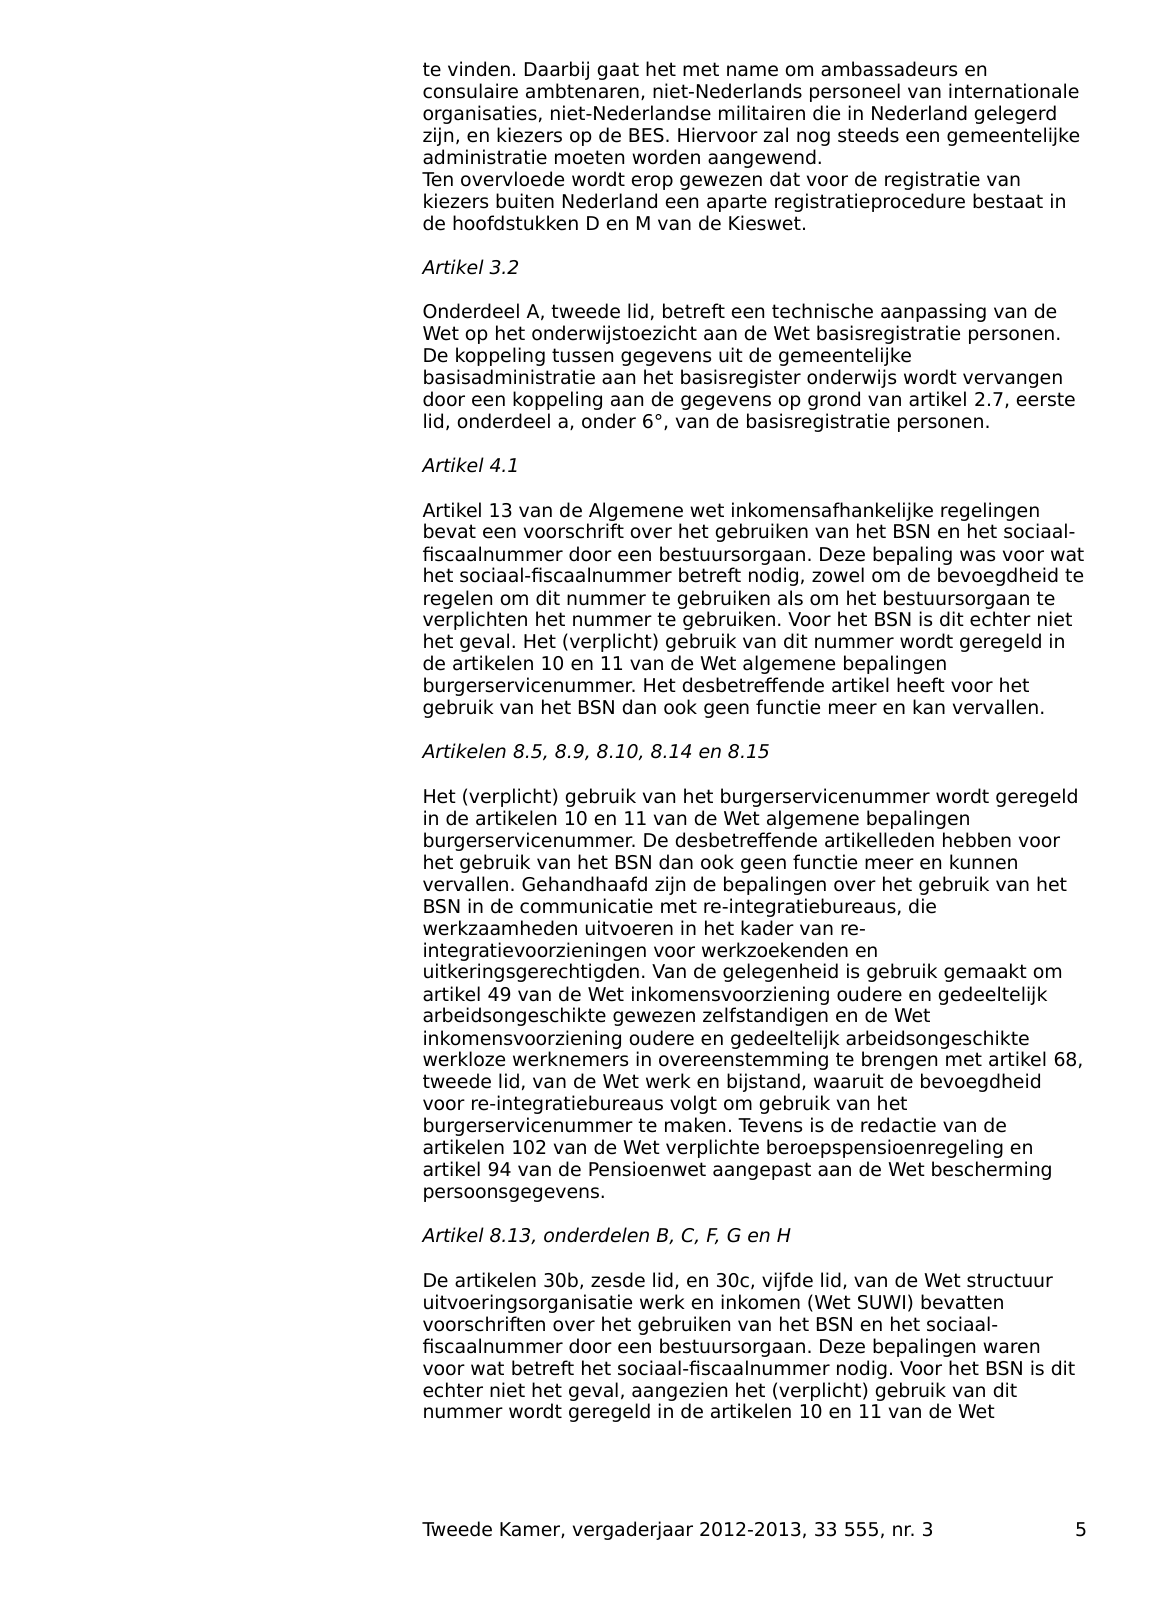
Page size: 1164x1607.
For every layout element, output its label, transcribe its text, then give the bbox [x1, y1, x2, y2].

text Ten overvloede wordt erop gewezen dat voor de registratie van kiezers buiten Nederland een aparte registratieprocedure bestaat in de hoofdstukken D en M van de Kieswet. [422, 169, 1087, 235]
text De artikelen 30b, zesde lid, en 30c, vijfde lid, van de Wet structuur uitvoeringsorganisatie werk en inkomen (Wet SUWI) bevatten voorschriften over het gebruiken van het BSN en het sociaal-fiscaalnummer door een bestuursorgaan. Deze bepalingen waren voor wat betreft het sociaal-fiscaalnummer nodig. Voor het BSN is dit echter niet het geval, aangezien het (verplicht) gebruik van dit nummer wordt geregeld in de artikelen 10 en 11 van de Wet [422, 1269, 1087, 1423]
text Artikel 13 van de Algemene wet inkomensafhankelijke regelingen bevat een voorschrift over het gebruiken van het BSN en het sociaal-fiscaalnummer door een bestuursorgaan. Deze bepaling was voor wat het sociaal-fiscaalnummer betreft nodig, zowel om de bevoegdheid te regelen om dit nummer te gebruiken als om het bestuursorgaan te verplichten het nummer te gebruiken. Voor het BSN is dit echter niet het geval. Het (verplicht) gebruik van dit nummer wordt geregeld in de artikelen 10 en 11 van de Wet algemene bepalingen burgerservicenummer. Het desbetreffende artikel heeft voor het gebruik van het BSN dan ook geen functie meer en kan vervallen. [422, 499, 1087, 719]
subtitle Artikel 4.1 [422, 455, 1087, 477]
text Onderdeel A, tweede lid, betreft een technische aanpassing van de Wet op het onderwijstoezicht aan de Wet basisregistratie personen. De koppeling tussen gegevens uit de gemeentelijke basisadministratie aan het basisregister onderwijs wordt vervangen door een koppeling aan de gegevens op grond van artikel 2.7, eerste lid, onderdeel a, onder 6°, van de basisregistratie personen. [422, 301, 1087, 433]
text te vinden. Daarbij gaat het met name om ambassadeurs en consulaire ambtenaren, niet-Nederlands personeel van internationale organisaties, niet-Nederlandse militairen die in Nederland gelegerd zijn, en kiezers op de BES. Hiervoor zal nog steeds een gemeentelijke administratie moeten worden aangewend. [422, 59, 1087, 169]
subtitle Artikel 3.2 [422, 257, 1087, 279]
subtitle Artikelen 8.5, 8.9, 8.10, 8.14 en 8.15 [422, 741, 1087, 763]
text Het (verplicht) gebruik van het burgerservicenummer wordt geregeld in de artikelen 10 en 11 van de Wet algemene bepalingen burgerservicenummer. De desbetreffende artikelleden hebben voor het gebruik van het BSN dan ook geen functie meer en kunnen vervallen. Gehandhaafd zijn de bepalingen over het gebruik van het BSN in de communicatie met re-integratiebureaus, die werkzaamheden uitvoeren in het kader van re-integratievoorzieningen voor werkzoekenden en uitkeringsgerechtigden. Van de gelegenheid is gebruik gemaakt om artikel 49 van de Wet inkomensvoorziening oudere en gedeeltelijk arbeidsongeschikte gewezen zelfstandigen en de Wet inkomensvoorziening oudere en gedeeltelijk arbeidsongeschikte werkloze werknemers in overeenstemming te brengen met artikel 68, tweede lid, van de Wet werk en bijstand, waaruit de bevoegdheid voor re-integratiebureaus volgt om gebruik van het burgerservicenummer te maken. Tevens is de redactie van de artikelen 102 van de Wet verplichte beroepspensioenregeling en artikel 94 van de Pensioenwet aangepast aan de Wet bescherming persoonsgegevens. [422, 786, 1087, 1203]
subtitle Artikel 8.13, onderdelen B, C, F, G en H [422, 1225, 1087, 1247]
